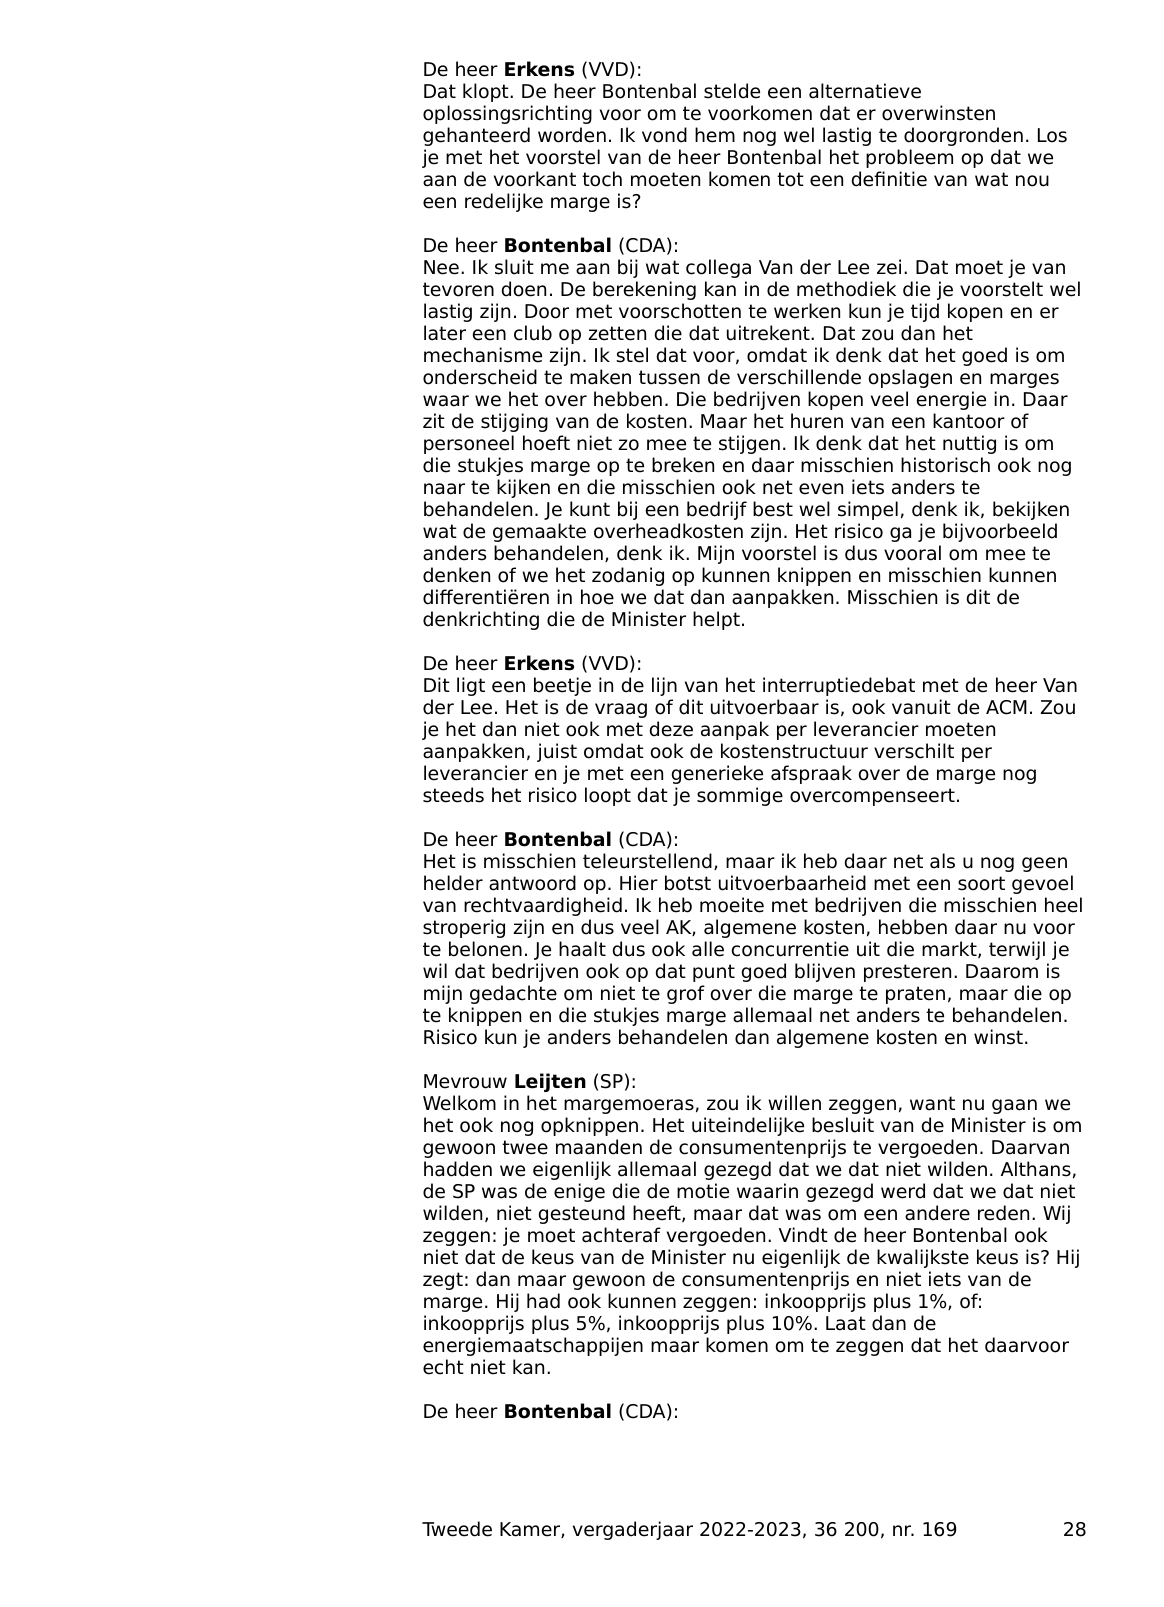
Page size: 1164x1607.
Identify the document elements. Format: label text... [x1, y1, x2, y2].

text De heer Erkens (VVD): [422, 653, 1087, 675]
text De heer Bontenbal (CDA): [422, 829, 1087, 851]
text Nee. Ik sluit me aan bij wat collega Van der Lee zei. Dat moet je van tevoren doen. De berekening kan in de methodiek die je voorstelt wel lastig zijn. Door met voorschotten te werken kun je tijd kopen en er later een club op zetten die dat uitrekent. Dat zou dan het mechanisme zijn. Ik stel dat voor, omdat ik denk dat het goed is om onderscheid te maken tussen de verschillende opslagen en marges waar we het over hebben. Die bedrijven kopen veel energie in. Daar zit de stijging van de kosten. Maar het huren van een kantoor of personeel hoeft niet zo mee te stijgen. Ik denk dat het nuttig is om die stukjes marge op te breken en daar misschien historisch ook nog naar te kijken en die misschien ook net even iets anders te behandelen. Je kunt bij een bedrijf best wel simpel, denk ik, bekijken wat de gemaakte overheadkosten zijn. Het risico ga je bijvoorbeeld anders behandelen, denk ik. Mijn voorstel is dus vooral om mee te denken of we het zodanig op kunnen knippen en misschien kunnen differentiëren in hoe we dat dan aanpakken. Misschien is dit de denkrichting die de Minister helpt. [422, 257, 1087, 631]
text Welkom in het margemoeras, zou ik willen zeggen, want nu gaan we het ook nog opknippen. Het uiteindelijke besluit van de Minister is om gewoon twee maanden de consumentenprijs te vergoeden. Daarvan hadden we eigenlijk allemaal gezegd dat we dat niet wilden. Althans, de SP was de enige die de motie waarin gezegd werd dat we dat niet wilden, niet gesteund heeft, maar dat was om een andere reden. Wij zeggen: je moet achteraf vergoeden. Vindt de heer Bontenbal ook niet dat de keus van de Minister nu eigenlijk de kwalijkste keus is? Hij zegt: dan maar gewoon de consumentenprijs en niet iets van de marge. Hij had ook kunnen zeggen: inkoopprijs plus 1%, of: inkoopprijs plus 5%, inkoopprijs plus 10%. Laat dan de energiemaatschappijen maar komen om te zeggen dat het daarvoor echt niet kan. [422, 1093, 1087, 1379]
text De heer Erkens (VVD): [422, 59, 1087, 81]
text Dit ligt een beetje in de lijn van het interruptiedebat met de heer Van der Lee. Het is de vraag of dit uitvoerbaar is, ook vanuit de ACM. Zou je het dan niet ook met deze aanpak per leverancier moeten aanpakken, juist omdat ook de kostenstructuur verschilt per leverancier en je met een generieke afspraak over de marge nog steeds het risico loopt dat je sommige overcompenseert. [422, 675, 1087, 807]
text Het is misschien teleurstellend, maar ik heb daar net als u nog geen helder antwoord op. Hier botst uitvoerbaarheid met een soort gevoel van rechtvaardigheid. Ik heb moeite met bedrijven die misschien heel stroperig zijn en dus veel AK, algemene kosten, hebben daar nu voor te belonen. Je haalt dus ook alle concurrentie uit die markt, terwijl je wil dat bedrijven ook op dat punt goed blijven presteren. Daarom is mijn gedachte om niet te grof over die marge te praten, maar die op te knippen en die stukjes marge allemaal net anders te behandelen. Risico kun je anders behandelen dan algemene kosten en winst. [422, 851, 1087, 1049]
text Mevrouw Leijten (SP): [422, 1071, 1087, 1093]
text Dat klopt. De heer Bontenbal stelde een alternatieve oplossingsrichting voor om te voorkomen dat er overwinsten gehanteerd worden. Ik vond hem nog wel lastig te doorgronden. Los je met het voorstel van de heer Bontenbal het probleem op dat we aan de voorkant toch moeten komen tot een definitie van wat nou een redelijke marge is? [422, 81, 1087, 213]
text De heer Bontenbal (CDA): [422, 1401, 1087, 1423]
text De heer Bontenbal (CDA): [422, 235, 1087, 257]
